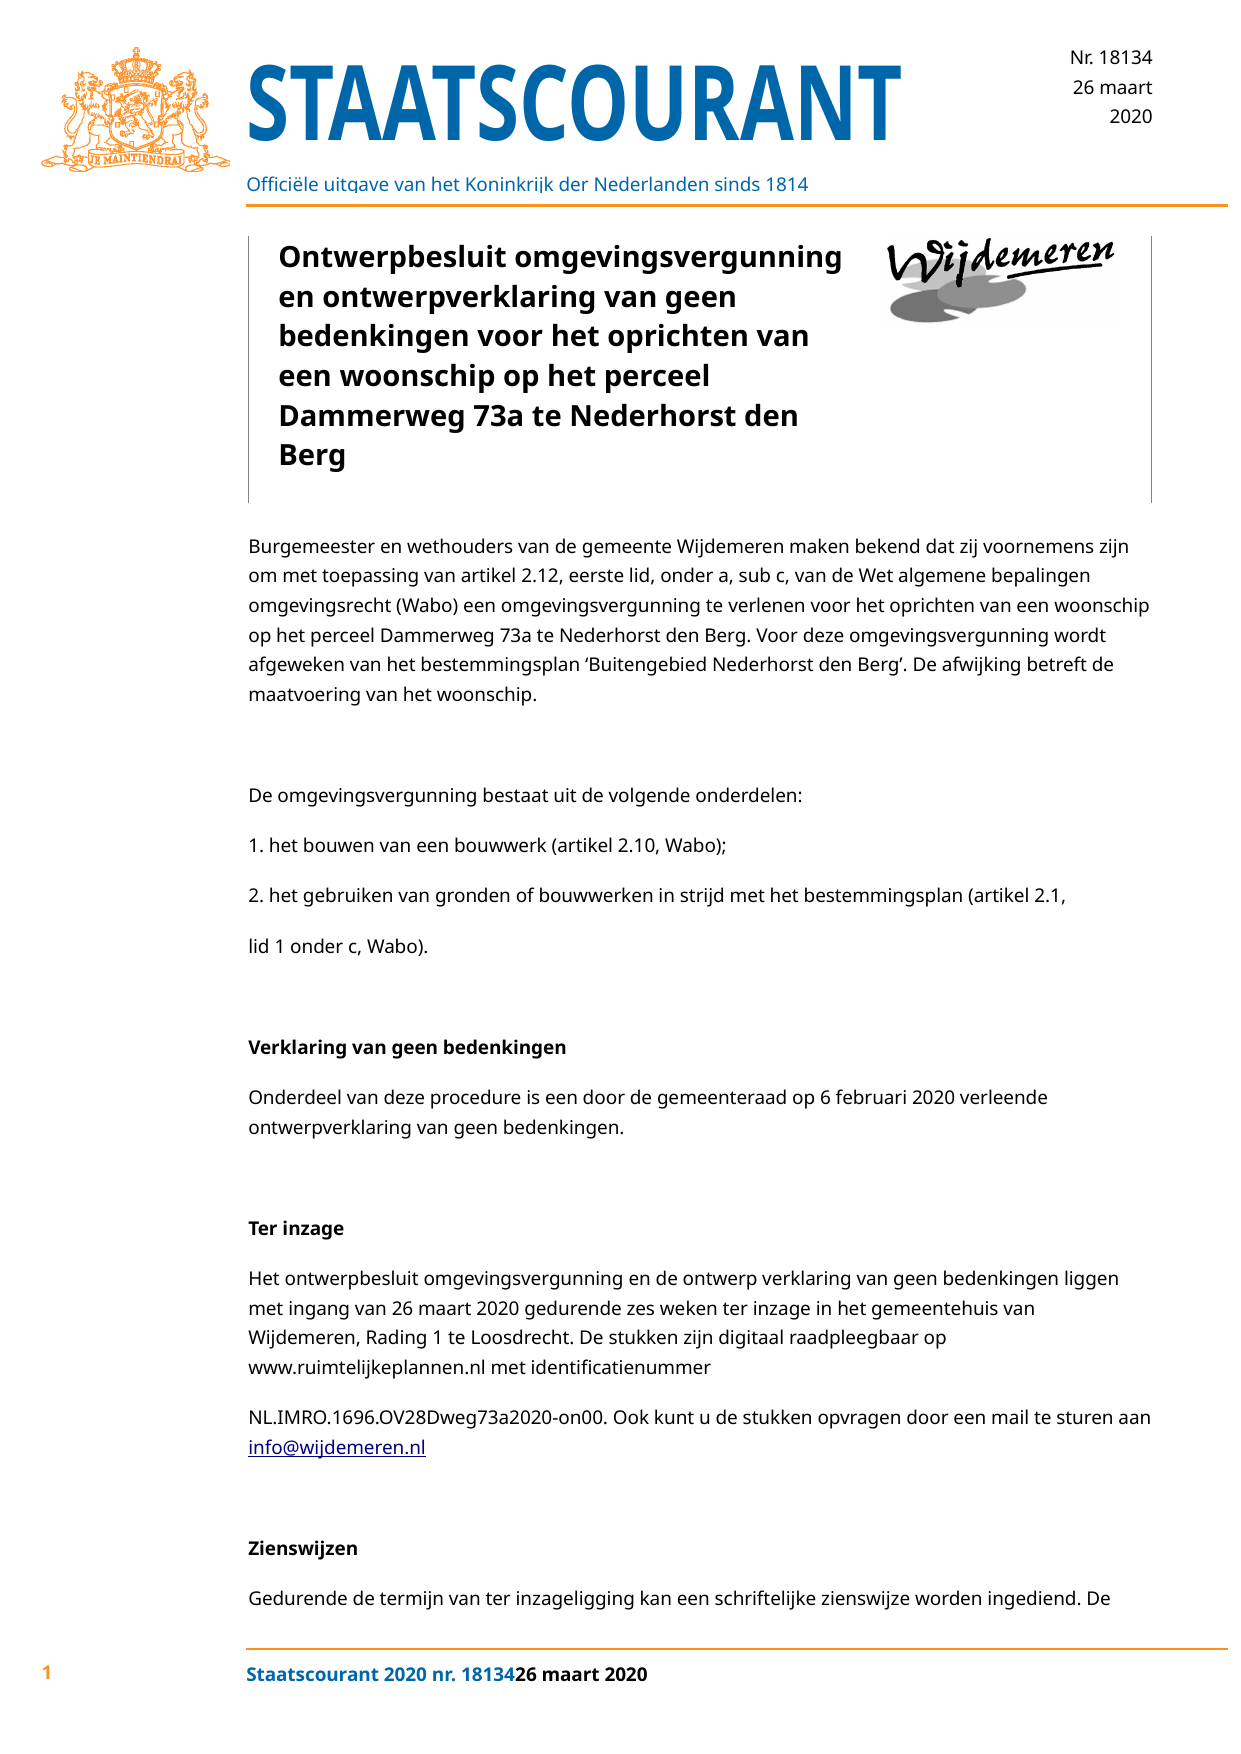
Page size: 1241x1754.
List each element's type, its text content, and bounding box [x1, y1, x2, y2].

text Gedurende de termijn van ter inzageligging kan een schriftelijke zienswijze worden ingediend. De [248, 1585, 1152, 1611]
text Burgemeester en wethouders van de gemeente Wijdemeren maken bekend dat zij voornemens zijn om met toepassing van artikel 2.12, eerste lid, onder a, sub c, van de Wet algemene bepalingen omgevingsrecht (Wabo) een omgevingsvergunning te verlenen voor het oprichten van een woonschip op het perceel Dammerweg 73a te Nederhorst den Berg. Voor deze omgevingsvergunning wordt afgeweken van het bestemmingsplan ‘Buitengebied Nederhorst den Berg’. De afwijking betreft de maatvoering van het woonschip. [248, 533, 1152, 707]
picture [882, 236, 1119, 325]
text Het ontwerpbesluit omgevingsvergunning en de ontwerp verklaring van geen bedenkingen liggen met ingang van 26 maart 2020 gedurende zes weken ter inzage in het gemeentehuis van Wijdemeren, Rading 1 te Loosdrecht. De stukken zijn digitaal raadpleegbaar op www.ruimtelijkeplannen.nl met identificatienummer [248, 1265, 1152, 1379]
text Zienswijzen [248, 1535, 1152, 1560]
text Verklaring van geen bedenkingen [248, 1034, 1152, 1059]
text Onderdeel van deze procedure is een door de gemeenteraad op 6 februari 2020 verleende ontwerpverklaring van geen bedenkingen. [248, 1084, 1152, 1139]
table_header Ontwerpbesluit omgevingsvergunning en ontwerpverklaring van geen bedenkingen voor het oprichten van een woonschip op het perceel Dammerweg 73a te Nederhorst den Berg [249, 236, 850, 503]
text De omgevingsvergunning bestaat uit de volgende onderdelen: [248, 782, 1152, 807]
text Ter inzage [248, 1215, 1152, 1240]
text 2. het gebruiken van gronden of bouwwerken in strijd met het bestemmingsplan (artikel 2.1, [248, 883, 1152, 908]
picture [41, 47, 231, 172]
text 1. het bouwen van een bouwwerk (artikel 2.10, Wabo); [248, 832, 1152, 858]
text NL.IMRO.1696.OV28Dweg73a2020-on00. Ook kunt u de stukken opvragen door een mail te sturen aan info@wijdemeren.nl [248, 1404, 1152, 1459]
text lid 1 onder c, Wabo). [248, 933, 1152, 959]
table_header [850, 236, 1151, 503]
